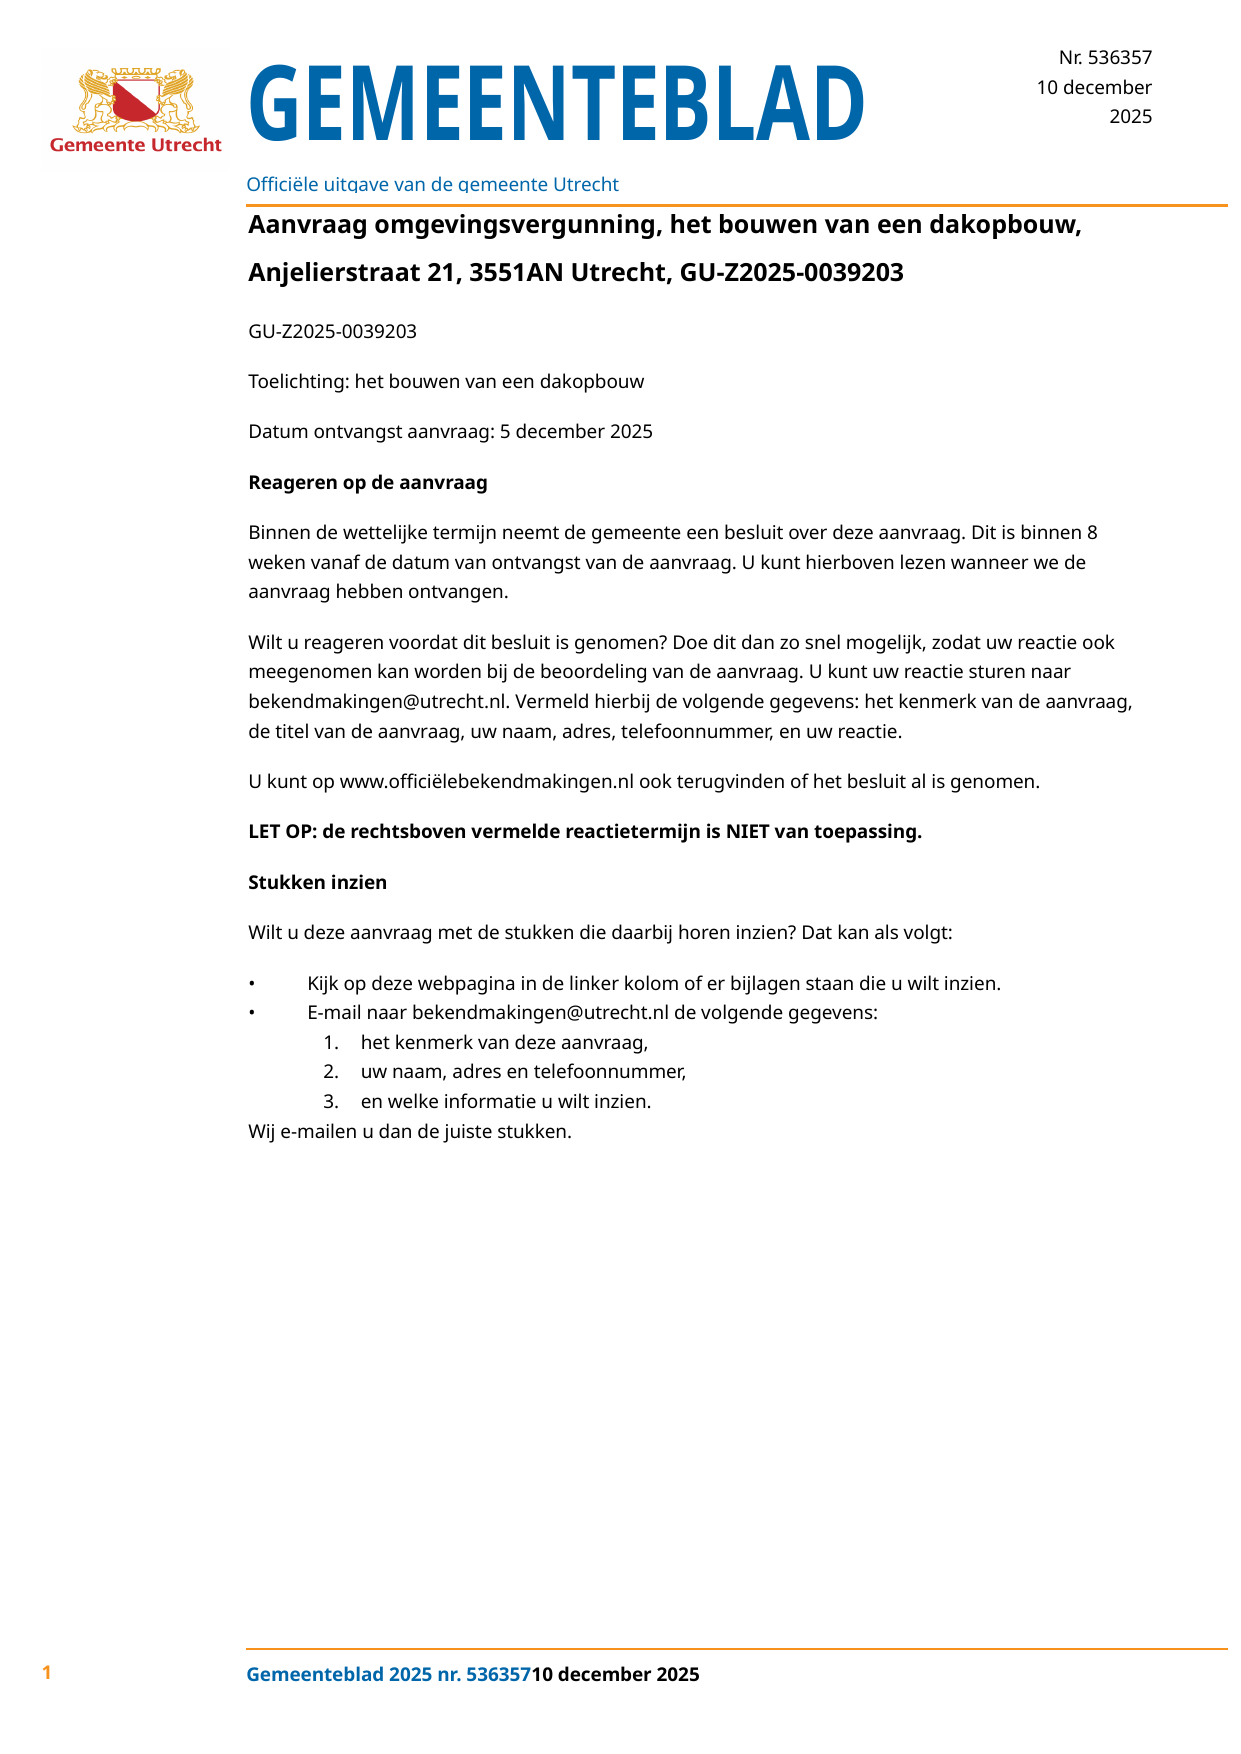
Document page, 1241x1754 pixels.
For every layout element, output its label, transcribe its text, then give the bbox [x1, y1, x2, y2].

text Binnen de wettelijke termijn neemt de gemeente een besluit over deze aanvraag. Dit is binnen 8 weken vanaf de datum van ontvangst van de aanvraag. U kunt hierboven lezen wanneer we de aanvraag hebben ontvangen. [248, 519, 1152, 604]
text Reageren op de aanvraag [248, 469, 1152, 495]
text Wilt u reageren voordat dit besluit is genomen? Doe dit dan zo snel mogelijk, zodat uw reactie ook meegenomen kan worden bij de beoordeling van de aanvraag. U kunt uw reactie sturen naar bekendmakingen@utrecht.nl. Vermeld hierbij de volgende gegevens: het kenmerk van de aanvraag, de titel van de aanvraag, uw naam, adres, telefoonnummer, en uw reactie. [248, 629, 1152, 744]
text U kunt op www.officiëlebekendmakingen.nl ook terugvinden of het besluit al is genomen. [248, 768, 1152, 794]
list Kijk op deze webpagina in de linker kolom of er bijlagen staan die u wilt inzien. [248, 970, 1152, 996]
text GU-Z2025-0039203 [248, 318, 1152, 344]
list E-mail naar bekendmakingen@utrecht.nl de volgende gegevens: [248, 999, 1152, 1025]
text Toelichting: het bouwen van een dakopbouw [248, 368, 1152, 394]
text Aanvraag omgevingsvergunning, het bouwen van een dakopbouw, Anjelierstraat 21, 3551AN Utrecht, GU-Z2025-0039203 [248, 207, 1152, 288]
text Datum ontvangst aanvraag: 5 december 2025 [248, 419, 1152, 444]
list het kenmerk van deze aanvraag, [323, 1029, 1152, 1055]
text LET OP: de rechtsboven vermelde reactietermijn is NIET van toepassing. [248, 819, 1152, 844]
text Stukken inzien [248, 869, 1152, 895]
text Wilt u deze aanvraag met de stukken die daarbij horen inzien? Dat kan als volgt: [248, 919, 1152, 945]
list uw naam, adres en telefoonnummer, [323, 1059, 1152, 1084]
picture [41, 47, 231, 172]
text Wij e-mailen u dan de juiste stukken. [248, 1118, 1152, 1144]
list en welke informatie u wilt inzien. [323, 1088, 1152, 1114]
